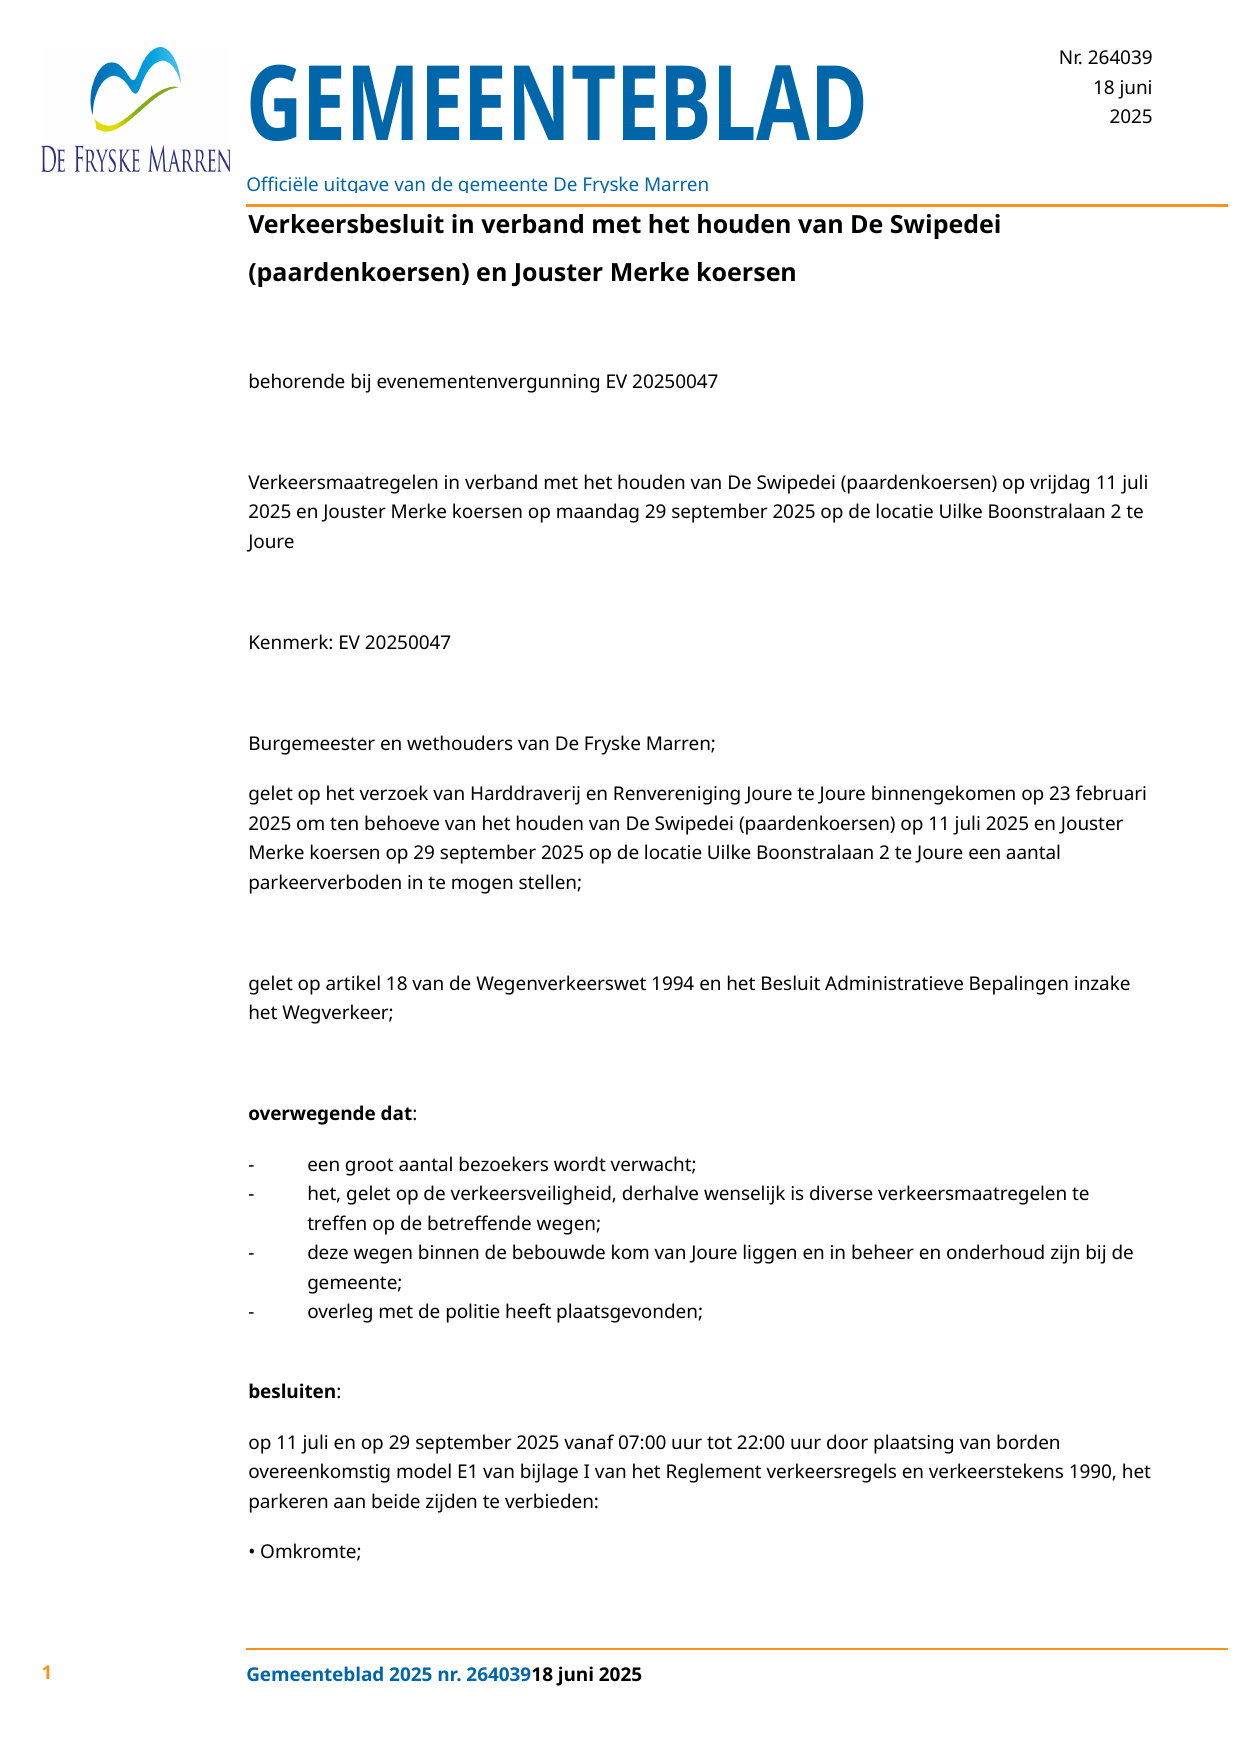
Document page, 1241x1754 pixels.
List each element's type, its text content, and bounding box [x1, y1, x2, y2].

text Kenmerk: EV 20250047 [248, 629, 1152, 655]
text besluiten: [248, 1379, 1152, 1404]
text behorende bij evenementenvergunning EV 20250047 [248, 368, 1152, 394]
text op 11 juli en op 29 september 2025 vanaf 07:00 uur tot 22:00 uur door plaatsing van borden overeenkomstig model E1 van bijlage I van het Reglement verkeersregels en verkeerstekens 1990, het parkeren aan beide zijden te verbieden: [248, 1429, 1152, 1514]
text Burgemeester en wethouders van De Fryske Marren; [248, 730, 1152, 756]
text • Omkromte; [248, 1539, 1152, 1564]
text gelet op artikel 18 van de Wegenverkeerswet 1994 en het Besluit Administratieve Bepalingen inzake het Wegverkeer; [248, 970, 1152, 1025]
picture [41, 47, 231, 172]
list het, gelet op de verkeersveiligheid, derhalve wenselijk is diverse verkeersmaatregelen te treffen op de betreffende wegen; [248, 1180, 1152, 1236]
text overwegende dat: [248, 1100, 1152, 1126]
list overleg met de politie heeft plaatsgevonden; [248, 1299, 1152, 1324]
text gelet op het verzoek van Harddraverij en Renvereniging Joure te Joure binnengekomen op 23 februari 2025 om ten behoeve van het houden van De Swipedei (paardenkoersen) op 11 juli 2025 en Jouster Merke koersen op 29 september 2025 op de locatie Uilke Boonstralaan 2 te Joure een aantal parkeerverboden in te mogen stellen; [248, 780, 1152, 895]
list een groot aantal bezoekers wordt verwacht; [248, 1151, 1152, 1177]
list deze wegen binnen de bebouwde kom van Joure liggen en in beheer en onderhoud zijn bij de gemeente; [248, 1239, 1152, 1295]
text Verkeersbesluit in verband met het houden van De Swipedei (paardenkoersen) en Jouster Merke koersen [248, 207, 1152, 288]
text Verkeersmaatregelen in verband met het houden van De Swipedei (paardenkoersen) op vrijdag 11 juli 2025 en Jouster Merke koersen op maandag 29 september 2025 op de locatie Uilke Boonstralaan 2 te Joure [248, 469, 1152, 554]
